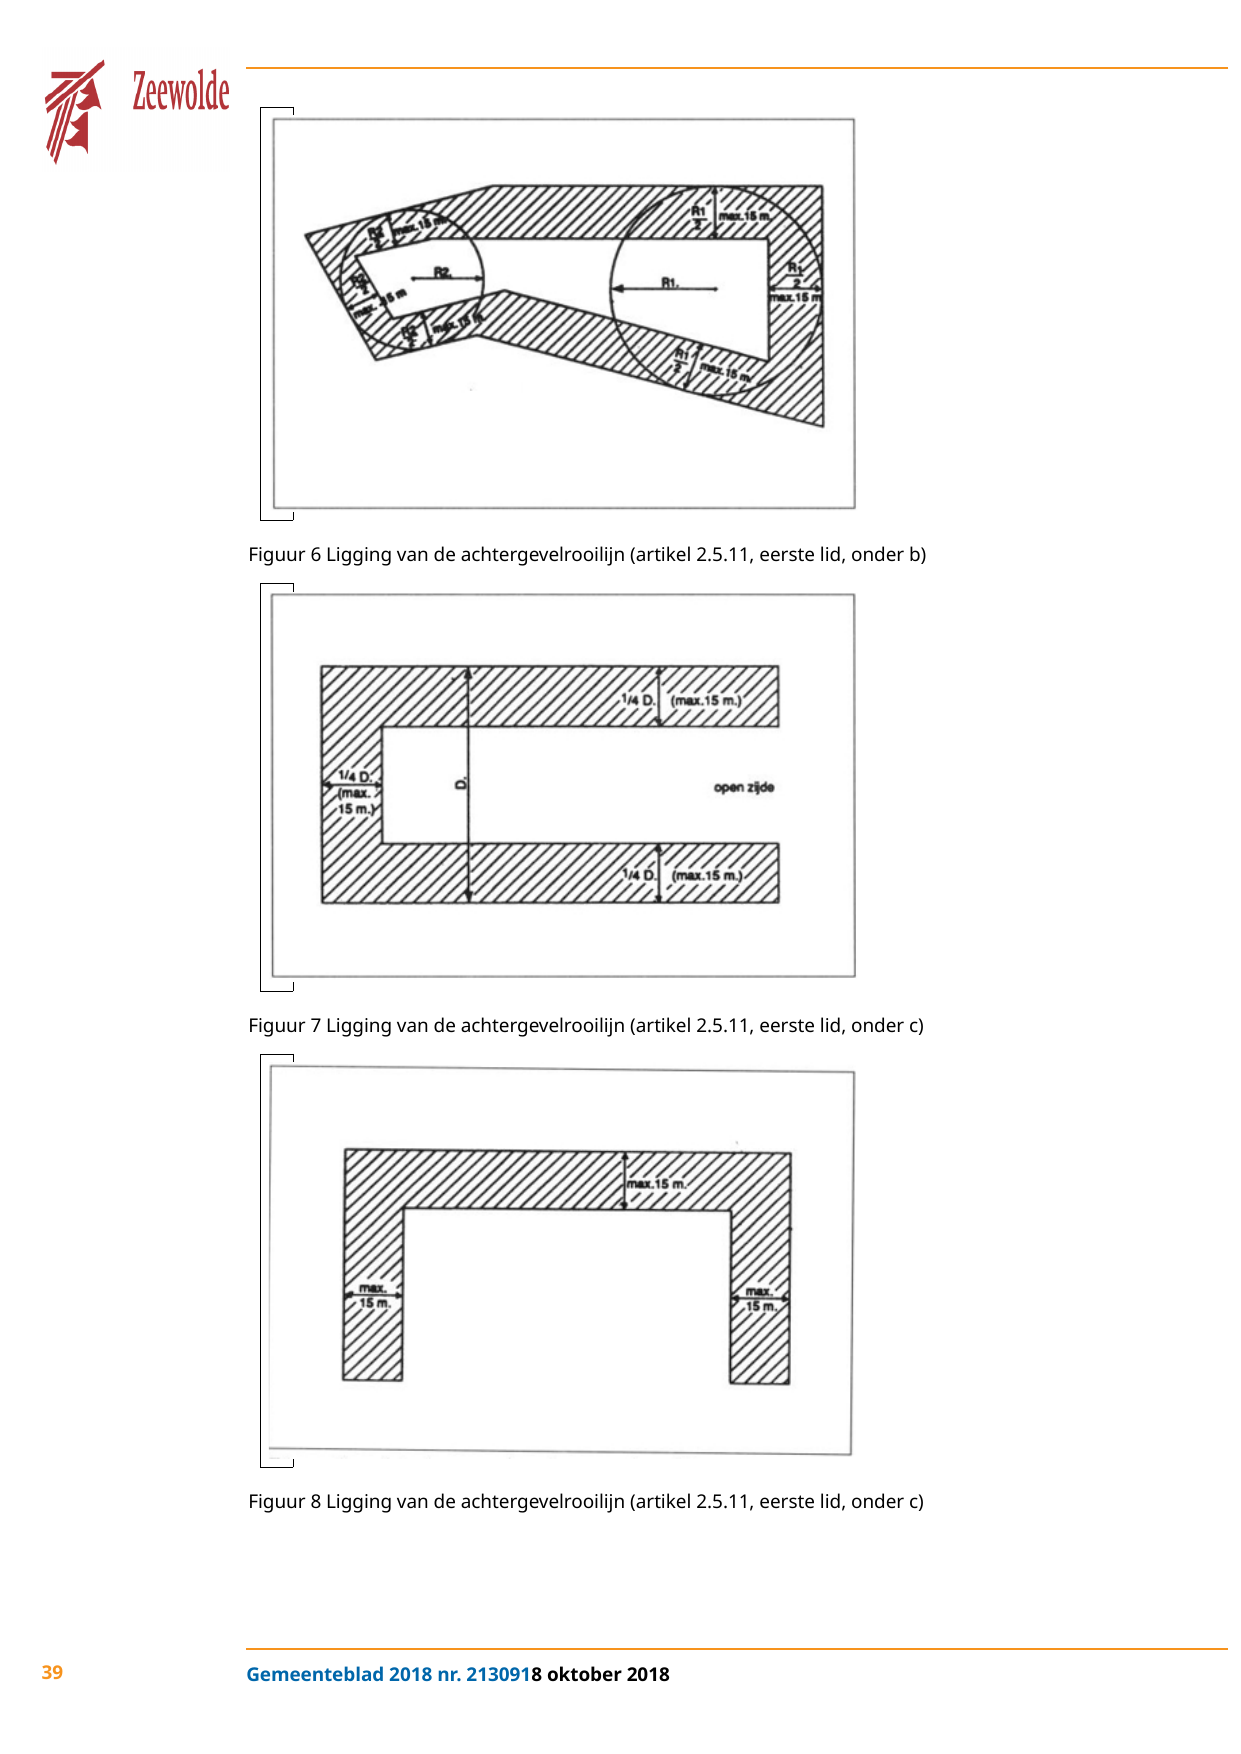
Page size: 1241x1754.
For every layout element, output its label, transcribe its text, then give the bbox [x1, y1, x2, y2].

picture [268, 592, 860, 982]
picture [268, 115, 860, 512]
picture [41, 47, 231, 172]
picture [268, 1062, 860, 1459]
text Figuur 6 Ligging van de achtergevelrooilijn (artikel 2.5.11, eerste lid, onder b) [248, 542, 1152, 567]
text Figuur 7 Ligging van de achtergevelrooilijn (artikel 2.5.11, eerste lid, onder c) [248, 1012, 1152, 1038]
text Figuur 8 Ligging van de achtergevelrooilijn (artikel 2.5.11, eerste lid, onder c) [248, 1488, 1152, 1514]
